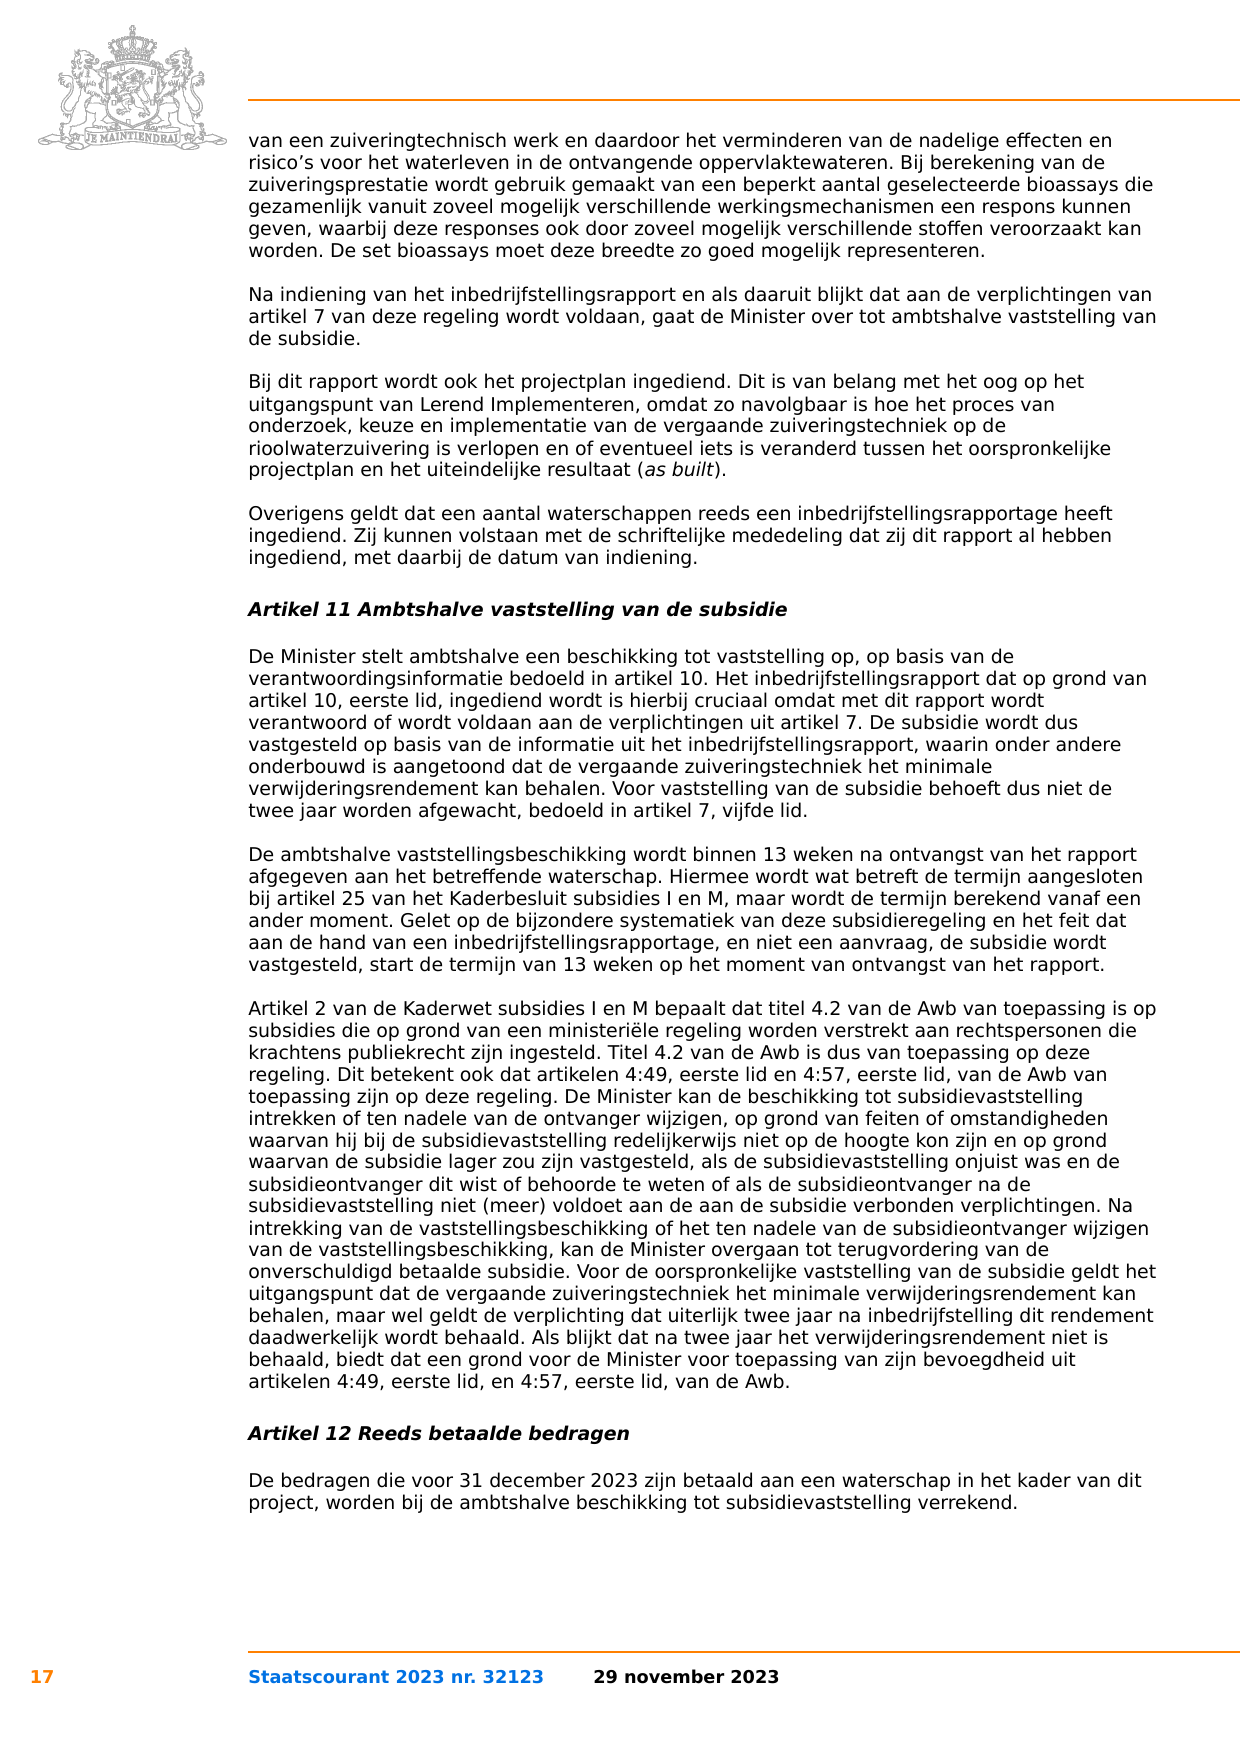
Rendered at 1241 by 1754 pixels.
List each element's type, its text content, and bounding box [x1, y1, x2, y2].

text Na indiening van het inbedrijfstellingsrapport en als daaruit blijkt dat aan de verplichtingen van artikel 7 van deze regeling wordt voldaan, gaat de Minister over tot ambtshalve vaststelling van de subsidie. [248, 284, 1163, 349]
text De bedragen die voor 31 december 2023 zijn betaald aan een waterschap in het kader van dit project, worden bij de ambtshalve beschikking tot subsidievaststelling verrekend. [248, 1470, 1163, 1514]
text Overigens geldt dat een aantal waterschappen reeds een inbedrijfstellingsrapportage heeft ingediend. Zij kunnen volstaan met de schriftelijke mededeling dat zij dit rapport al hebben ingediend, met daarbij de datum van indiening. [248, 503, 1163, 569]
subtitle Artikel 11 Ambtshalve vaststelling van de subsidie [248, 599, 1163, 621]
picture [38, 25, 227, 150]
text Bij dit rapport wordt ook het projectplan ingediend. Dit is van belang met het oog op het uitgangspunt van Lerend Implementeren, omdat zo navolgbaar is hoe het proces van onderzoek, keuze en implementatie van de vergaande zuiveringstechniek op de rioolwaterzuivering is verlopen en of eventueel iets is veranderd tussen het oorspronkelijke projectplan en het uiteindelijke resultaat (as built). [248, 371, 1163, 481]
subtitle Artikel 12 Reeds betaalde bedragen [248, 1423, 1163, 1445]
text Artikel 2 van de Kaderwet subsidies I en M bepaalt dat titel 4.2 van de Awb van toepassing is op subsidies die op grond van een ministeriële regeling worden verstrekt aan rechtspersonen die krachtens publiekrecht zijn ingesteld. Titel 4.2 van de Awb is dus van toepassing op deze regeling. Dit betekent ook dat artikelen 4:49, eerste lid en 4:57, eerste lid, van de Awb van toepassing zijn op deze regeling. De Minister kan de beschikking tot subsidievaststelling intrekken of ten nadele van de ontvanger wijzigen, op grond van feiten of omstandigheden waarvan hij bij de subsidievaststelling redelijkerwijs niet op de hoogte kon zijn en op grond waarvan de subsidie lager zou zijn vastgesteld, als de subsidievaststelling onjuist was en de subsidieontvanger dit wist of behoorde te weten of als de subsidieontvanger na de subsidievaststelling niet (meer) voldoet aan de aan de subsidie verbonden verplichtingen. Na intrekking van de vaststellingsbeschikking of het ten nadele van de subsidieontvanger wijzigen van de vaststellingsbeschikking, kan de Minister overgaan tot terugvordering van de onverschuldigd betaalde subsidie. Voor de oorspronkelijke vaststelling van de subsidie geldt het uitgangspunt dat de vergaande zuiveringstechniek het minimale verwijderingsrendement kan behalen, maar wel geldt de verplichting dat uiterlijk twee jaar na inbedrijfstelling dit rendement daadwerkelijk wordt behaald. Als blijkt dat na twee jaar het verwijderingsrendement niet is behaald, biedt dat een grond voor de Minister voor toepassing van zijn bevoegdheid uit artikelen 4:49, eerste lid, en 4:57, eerste lid, van de Awb. [248, 998, 1163, 1393]
text De Minister stelt ambtshalve een beschikking tot vaststelling op, op basis van de verantwoordingsinformatie bedoeld in artikel 10. Het inbedrijfstellingsrapport dat op grond van artikel 10, eerste lid, ingediend wordt is hierbij cruciaal omdat met dit rapport wordt verantwoord of wordt voldaan aan de verplichtingen uit artikel 7. De subsidie wordt dus vastgesteld op basis van de informatie uit het inbedrijfstellingsrapport, waarin onder andere onderbouwd is aangetoond dat de vergaande zuiveringstechniek het minimale verwijderingsrendement kan behalen. Voor vaststelling van de subsidie behoeft dus niet de twee jaar worden afgewacht, bedoeld in artikel 7, vijfde lid. [248, 646, 1163, 822]
text van een zuiveringtechnisch werk en daardoor het verminderen van de nadelige effecten en risico’s voor het waterleven in de ontvangende oppervlaktewateren. Bij berekening van de zuiveringsprestatie wordt gebruik gemaakt van een beperkt aantal geselecteerde bioassays die gezamenlijk vanuit zoveel mogelijk verschillende werkingsmechanismen een respons kunnen geven, waarbij deze responses ook door zoveel mogelijk verschillende stoffen veroorzaakt kan worden. De set bioassays moet deze breedte zo goed mogelijk representeren. [248, 130, 1163, 262]
text De ambtshalve vaststellingsbeschikking wordt binnen 13 weken na ontvangst van het rapport afgegeven aan het betreffende waterschap. Hiermee wordt wat betreft de termijn aangesloten bij artikel 25 van het Kaderbesluit subsidies I en M, maar wordt de termijn berekend vanaf een ander moment. Gelet op de bijzondere systematiek van deze subsidieregeling en het feit dat aan de hand van een inbedrijfstellingsrapportage, en niet een aanvraag, de subsidie wordt vastgesteld, start de termijn van 13 weken op het moment van ontvangst van het rapport. [248, 844, 1163, 976]
